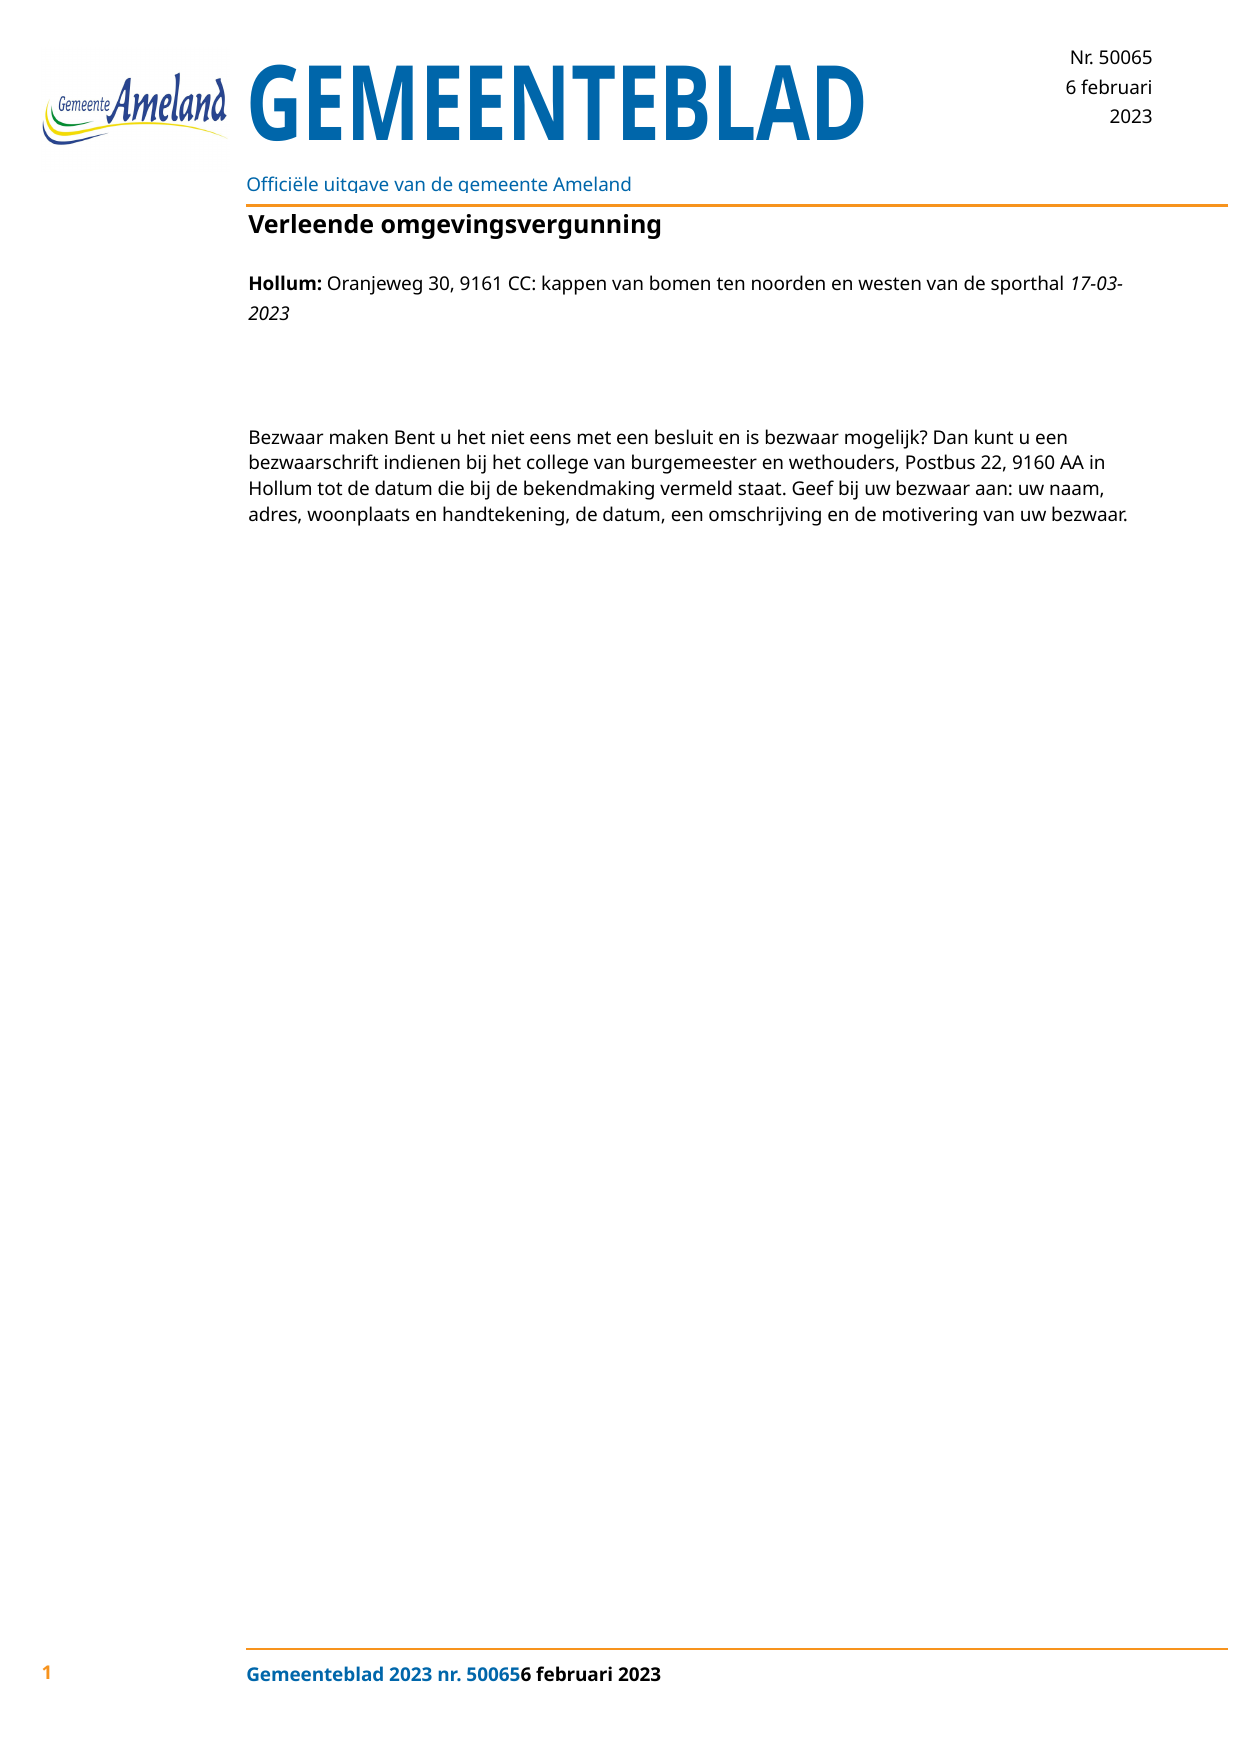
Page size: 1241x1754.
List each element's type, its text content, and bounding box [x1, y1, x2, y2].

picture [41, 47, 231, 172]
text Bezwaar maken Bent u het niet eens met een besluit en is bezwaar mogelijk? Dan kunt u een bezwaarschrift indienen bij het college van burgemeester en wethouders, Postbus 22, 9160 AA in Hollum tot de datum die bij de bekendmaking vermeld staat. Geef bij uw bezwaar aan: uw naam, adres, woonplaats en handtekening, de datum, een omschrijving en de motivering van uw bezwaar. [248, 424, 1152, 527]
text Verleende omgevingsvergunning [248, 207, 1152, 241]
text Hollum: Oranjeweg 30, 9161 CC: kappen van bomen ten noorden en westen van de sporthal 17-03-2023 [248, 270, 1152, 326]
